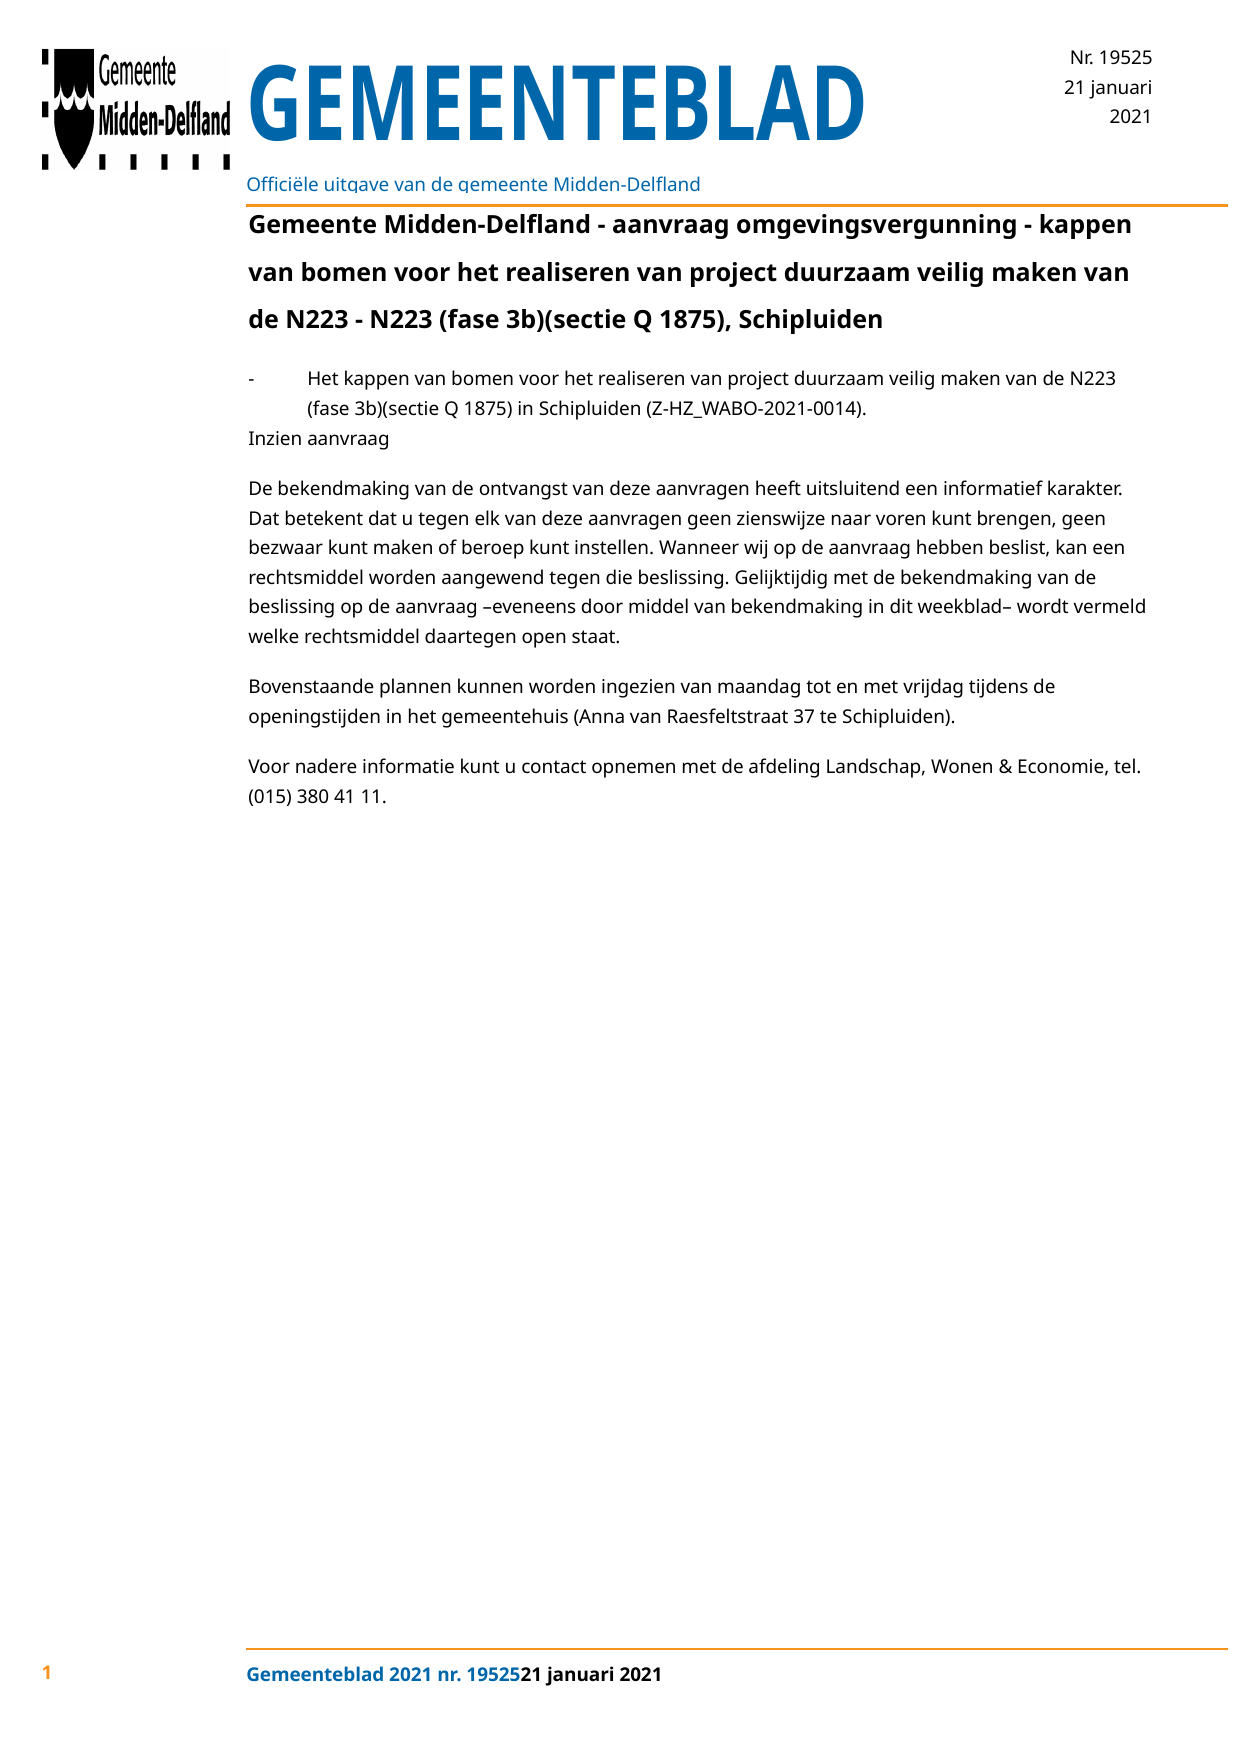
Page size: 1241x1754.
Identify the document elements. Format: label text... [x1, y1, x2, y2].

text Bovenstaande plannen kunnen worden ingezien van maandag tot en met vrijdag tijdens de openingstijden in het gemeentehuis (Anna van Raesfeltstraat 37 te Schipluiden). [248, 673, 1152, 729]
text Voor nadere informatie kunt u contact opnemen met de afdeling Landschap, Wonen & Economie, tel. (015) 380 41 11. [248, 753, 1152, 809]
text Inzien aanvraag [248, 425, 1152, 450]
list Het kappen van bomen voor het realiseren van project duurzaam veilig maken van de N223 (fase 3b)(sectie Q 1875) in Schipluiden (Z-HZ_WABO-2021-0014). [248, 366, 1152, 421]
text De bekendmaking van de ontvangst van deze aanvragen heeft uitsluitend een informatief karakter. Dat betekent dat u tegen elk van deze aanvragen geen zienswijze naar voren kunt brengen, geen bezwaar kunt maken of beroep kunt instellen. Wanneer wij op de aanvraag hebben beslist, kan een rechtsmiddel worden aangewend tegen die beslissing. Gelijktijdig met de bekendmaking van de beslissing op de aanvraag –eveneens door middel van bekendmaking in dit weekblad– wordt vermeld welke rechtsmiddel daartegen open staat. [248, 475, 1152, 649]
text Gemeente Midden-Delfland - aanvraag omgevingsvergunning - kappen van bomen voor het realiseren van project duurzaam veilig maken van de N223 - N223 (fase 3b)(sectie Q 1875), Schipluiden [248, 207, 1152, 336]
picture [41, 47, 231, 172]
